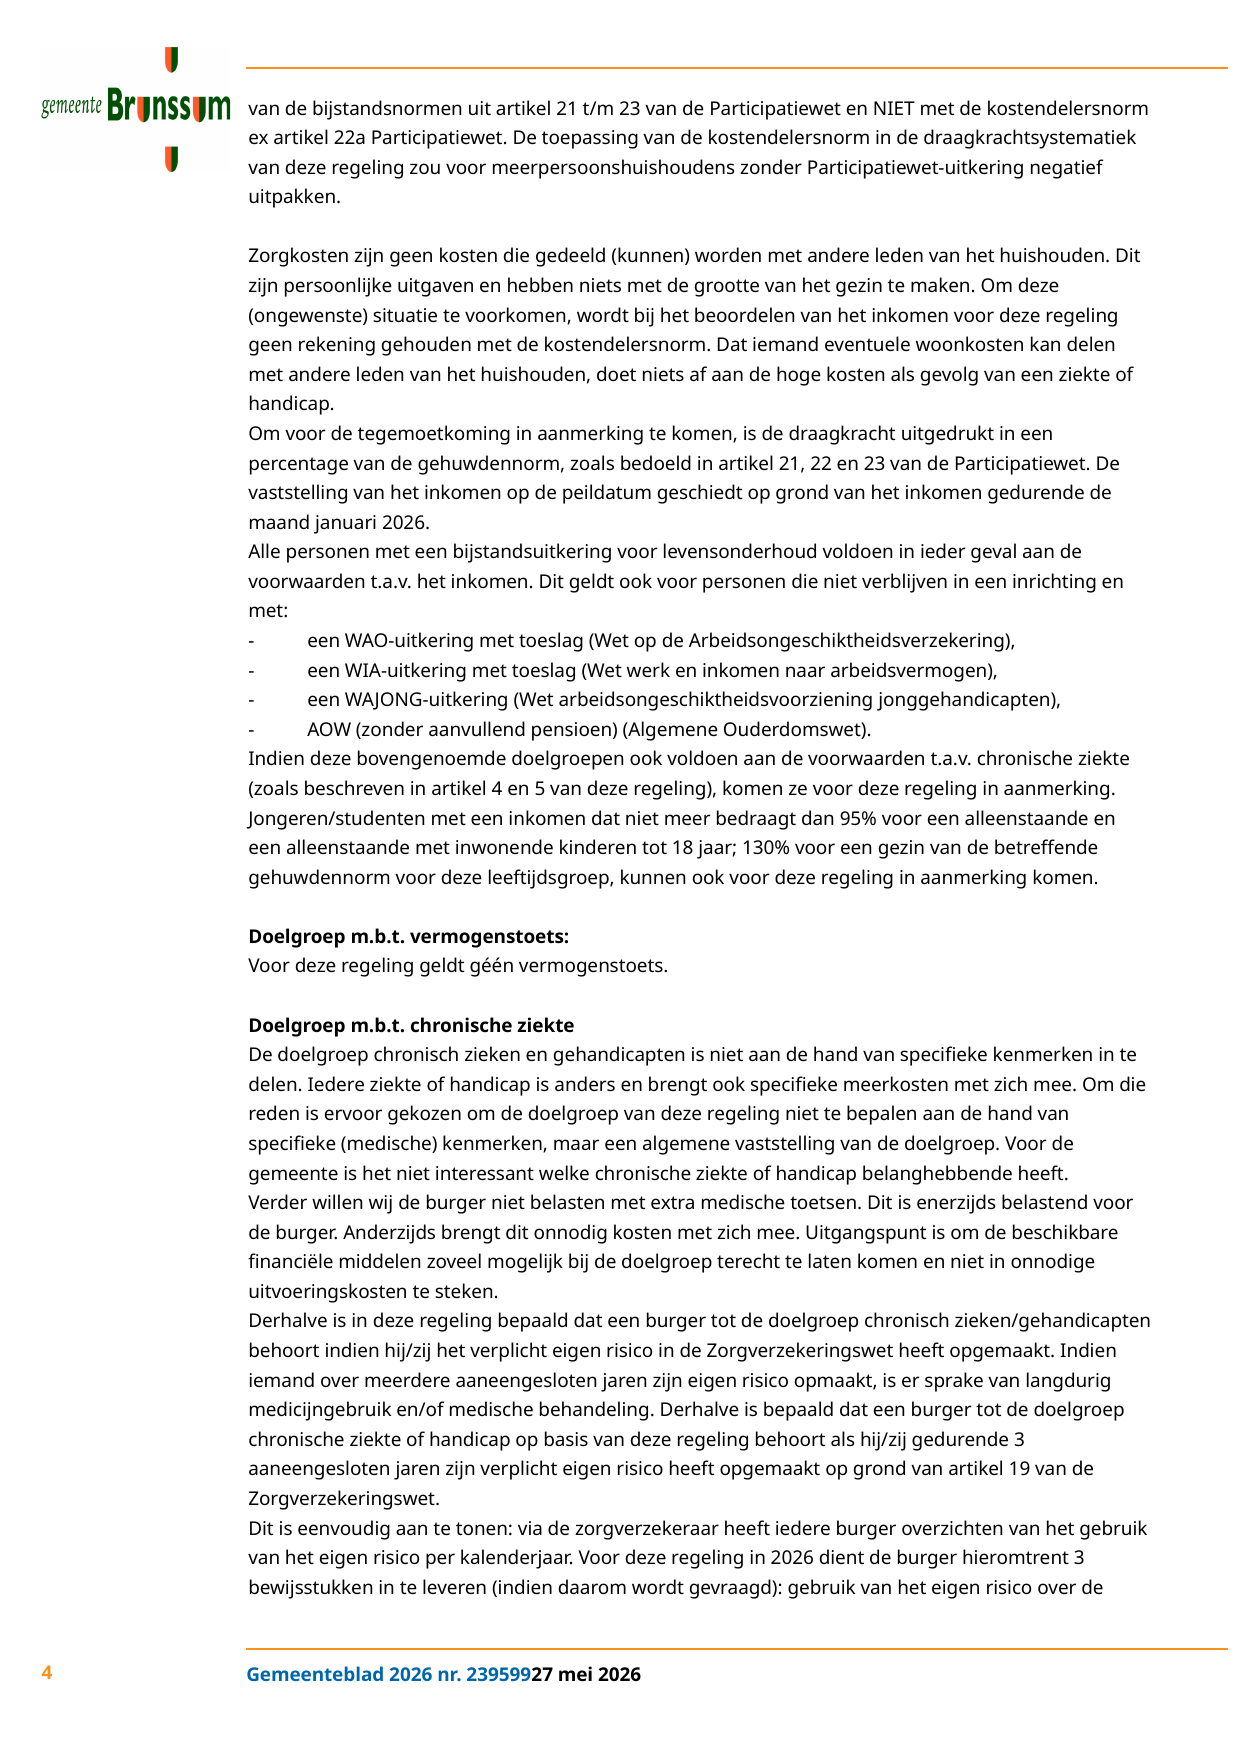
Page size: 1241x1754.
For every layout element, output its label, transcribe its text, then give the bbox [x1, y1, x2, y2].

text Verder willen wij de burger niet belasten met extra medische toetsen. Dit is enerzijds belastend voor de burger. Anderzijds brengt dit onnodig kosten met zich mee. Uitgangspunt is om de beschikbare financiële middelen zoveel mogelijk bij de doelgroep terecht te laten komen en niet in onnodige uitvoeringskosten te steken. [248, 1189, 1152, 1304]
text Derhalve is in deze regeling bepaald dat een burger tot de doelgroep chronisch zieken/gehandicapten behoort indien hij/zij het verplicht eigen risico in de Zorgverzekeringswet heeft opgemaakt. Indien iemand over meerdere aaneengesloten jaren zijn eigen risico opmaakt, is er sprake van langdurig medicijngebruik en/of medische behandeling. Derhalve is bepaald dat een burger tot de doelgroep chronische ziekte of handicap op basis van deze regeling behoort als hij/zij gedurende 3 aaneengesloten jaren zijn verplicht eigen risico heeft opgemaakt op grond van artikel 19 van de Zorgverzekeringswet. [248, 1308, 1152, 1511]
text Doelgroep m.b.t. chronische ziekte [248, 1012, 1152, 1038]
list een WIA-uitkering met toeslag (Wet werk en inkomen naar arbeidsvermogen), [248, 657, 1152, 683]
text De doelgroep chronisch zieken en gehandicapten is niet aan de hand van specifieke kenmerken in te delen. Iedere ziekte of handicap is anders en brengt ook specifieke meerkosten met zich mee. Om die reden is ervoor gekozen om de doelgroep van deze regeling niet te bepalen aan de hand van specifieke (medische) kenmerken, maar een algemene vaststelling van de doelgroep. Voor de gemeente is het niet interessant welke chronische ziekte of handicap belanghebbende heeft. [248, 1041, 1152, 1186]
list AOW (zonder aanvullend pensioen) (Algemene Ouderdomswet). [248, 716, 1152, 742]
text Doelgroep m.b.t. vermogenstoets: [248, 923, 1152, 949]
text Indien deze bovengenoemde doelgroepen ook voldoen aan de voorwaarden t.a.v. chronische ziekte (zoals beschreven in artikel 4 en 5 van deze regeling), komen ze voor deze regeling in aanmerking. Jongeren/studenten met een inkomen dat niet meer bedraagt dan 95% voor een alleenstaande en een alleenstaande met inwonende kinderen tot 18 jaar; 130% voor een gezin van de betreffende gehuwdennorm voor deze leeftijdsgroep, kunnen ook voor deze regeling in aanmerking komen. [248, 746, 1152, 890]
list een WAJONG-uitkering (Wet arbeidsongeschiktheidsvoorziening jonggehandicapten), [248, 686, 1152, 712]
text Alle personen met een bijstandsuitkering voor levensonderhoud voldoen in ieder geval aan de voorwaarden t.a.v. het inkomen. Dit geldt ook voor personen die niet verblijven in een inrichting en met: [248, 538, 1152, 623]
text van de bijstandsnormen uit artikel 21 t/m 23 van de Participatiewet en NIET met de kostendelersnorm ex artikel 22a Participatiewet. De toepassing van de kostendelersnorm in de draagkrachtsystematiek van deze regeling zou voor meerpersoonshuishoudens zonder Participatiewet-uitkering negatief uitpakken. [248, 95, 1152, 209]
list een WAO-uitkering met toeslag (Wet op de Arbeidsongeschiktheidsverzekering), [248, 627, 1152, 653]
text Dit is eenvoudig aan te tonen: via de zorgverzekeraar heeft iedere burger overzichten van het gebruik van het eigen risico per kalenderjaar. Voor deze regeling in 2026 dient de burger hieromtrent 3 bewijsstukken in te leveren (indien daarom wordt gevraagd): gebruik van het eigen risico over de [248, 1515, 1152, 1600]
picture [41, 47, 231, 172]
text Voor deze regeling geldt géén vermogenstoets. [248, 953, 1152, 978]
text Zorgkosten zijn geen kosten die gedeeld (kunnen) worden met andere leden van het huishouden. Dit zijn persoonlijke uitgaven en hebben niets met de grootte van het gezin te maken. Om deze (ongewenste) situatie te voorkomen, wordt bij het beoordelen van het inkomen voor deze regeling geen rekening gehouden met de kostendelersnorm. Dat iemand eventuele woonkosten kan delen met andere leden van het huishouden, doet niets af aan de hoge kosten als gevolg van een ziekte of handicap. [248, 243, 1152, 416]
text Om voor de tegemoetkoming in aanmerking te komen, is de draagkracht uitgedrukt in een percentage van de gehuwdennorm, zoals bedoeld in artikel 21, 22 en 23 van de Participatiewet. De vaststelling van het inkomen op de peildatum geschiedt op grond van het inkomen gedurende de maand januari 2026. [248, 420, 1152, 535]
